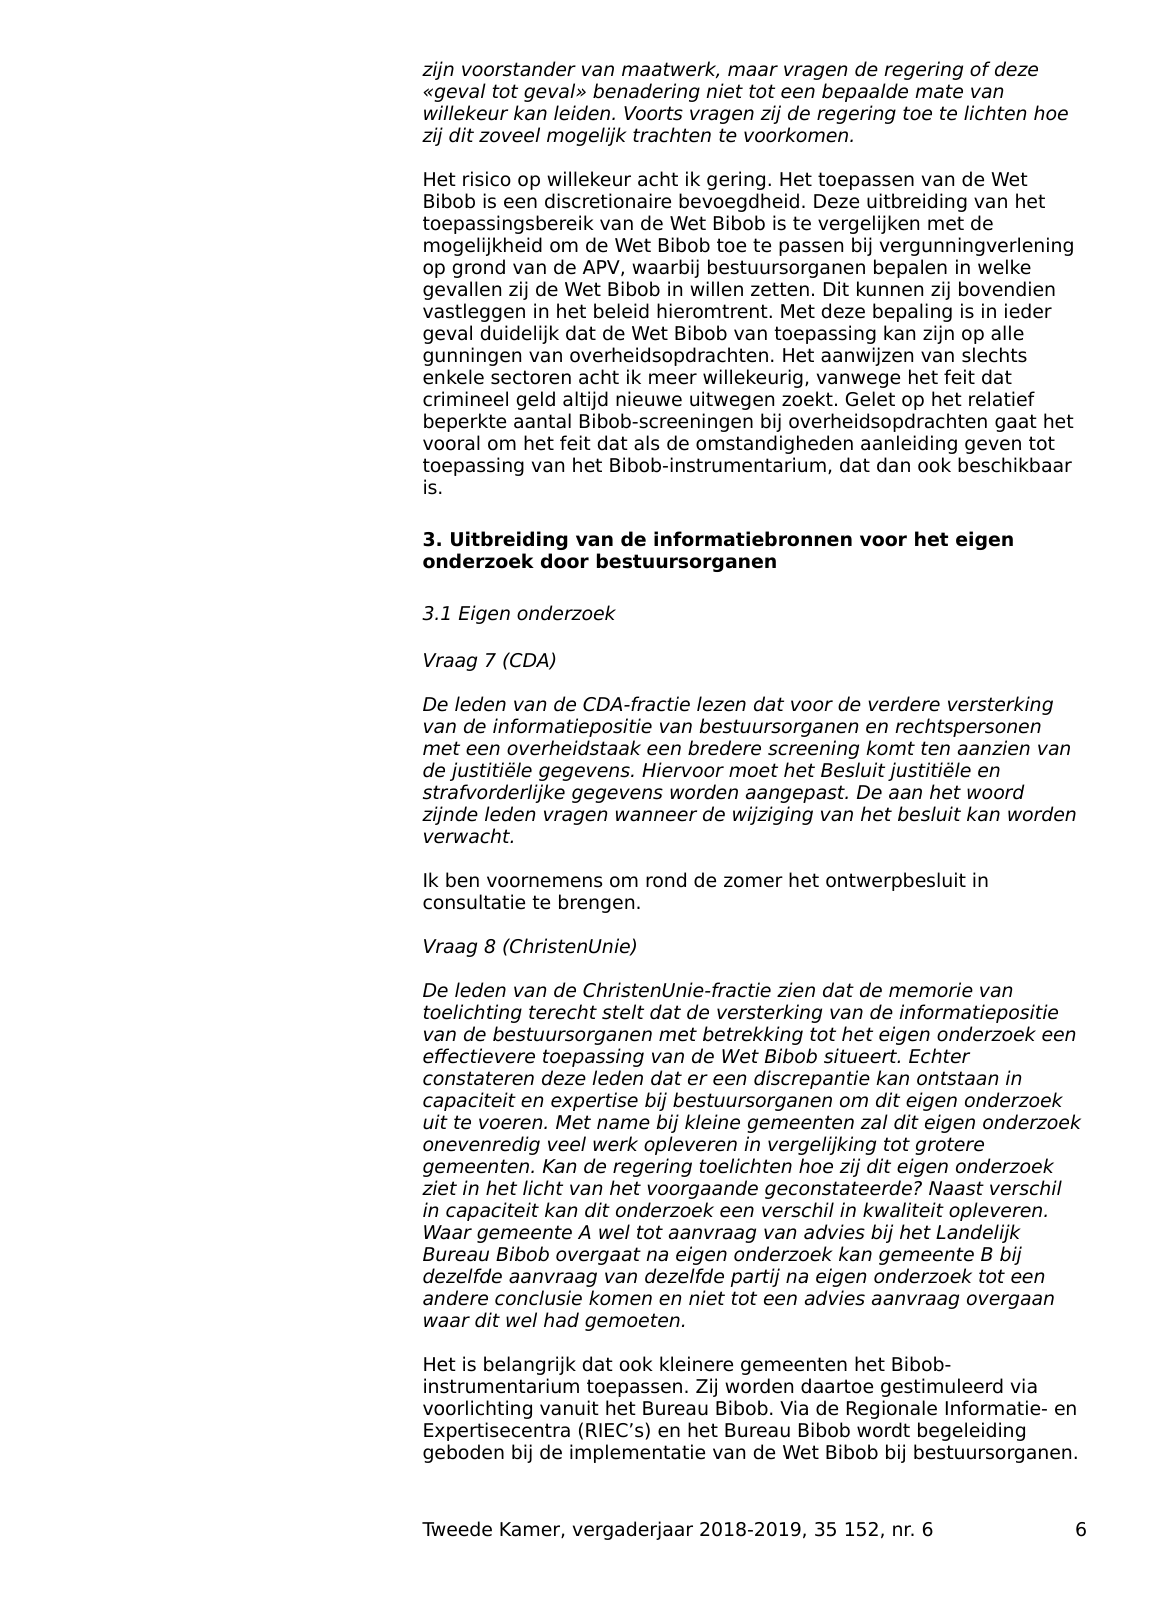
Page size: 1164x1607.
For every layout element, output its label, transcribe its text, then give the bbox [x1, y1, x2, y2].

text De leden van de CDA-fractie lezen dat voor de verdere versterking van de informatiepositie van bestuursorganen en rechtspersonen met een overheidstaak een bredere screening komt ten aanzien van de justitiële gegevens. Hiervoor moet het Besluit justitiële en strafvorderlijke gegevens worden aangepast. De aan het woord zijnde leden vragen wanneer de wijziging van het besluit kan worden verwacht. [422, 694, 1087, 848]
subtitle Vraag 7 (CDA) [422, 650, 1087, 672]
subtitle 3.1 Eigen onderzoek [422, 603, 1087, 625]
text Het is belangrijk dat ook kleinere gemeenten het Bibob-instrumentarium toepassen. Zij worden daartoe gestimuleerd via voorlichting vanuit het Bureau Bibob. Via de Regionale Informatie- en Expertisecentra (RIEC’s) en het Bureau Bibob wordt begeleiding geboden bij de implementatie van de Wet Bibob bij bestuursorganen. [422, 1354, 1087, 1464]
subtitle Vraag 8 (ChristenUnie) [422, 936, 1087, 958]
text Ik ben voornemens om rond de zomer het ontwerpbesluit in consultatie te brengen. [422, 870, 1087, 914]
text zijn voorstander van maatwerk, maar vragen de regering of deze «geval tot geval» benadering niet tot een bepaalde mate van willekeur kan leiden. Voorts vragen zij de regering toe te lichten hoe zij dit zoveel mogelijk trachten te voorkomen. [422, 59, 1087, 147]
text Het risico op willekeur acht ik gering. Het toepassen van de Wet Bibob is een discretionaire bevoegdheid. Deze uitbreiding van het toepassingsbereik van de Wet Bibob is te vergelijken met de mogelijkheid om de Wet Bibob toe te passen bij vergunningverlening op grond van de APV, waarbij bestuursorganen bepalen in welke gevallen zij de Wet Bibob in willen zetten. Dit kunnen zij bovendien vastleggen in het beleid hieromtrent. Met deze bepaling is in ieder geval duidelijk dat de Wet Bibob van toepassing kan zijn op alle gunningen van overheidsopdrachten. Het aanwijzen van slechts enkele sectoren acht ik meer willekeurig, vanwege het feit dat crimineel geld altijd nieuwe uitwegen zoekt. Gelet op het relatief beperkte aantal Bibob-screeningen bij overheidsopdrachten gaat het vooral om het feit dat als de omstandigheden aanleiding geven tot toepassing van het Bibob-instrumentarium, dat dan ook beschikbaar is. [422, 169, 1087, 499]
subtitle 3. Uitbreiding van de informatiebronnen voor het eigen onderzoek door bestuursorganen [422, 529, 1087, 573]
text De leden van de ChristenUnie-fractie zien dat de memorie van toelichting terecht stelt dat de versterking van de informatiepositie van de bestuursorganen met betrekking tot het eigen onderzoek een effectievere toepassing van de Wet Bibob situeert. Echter constateren deze leden dat er een discrepantie kan ontstaan in capaciteit en expertise bij bestuursorganen om dit eigen onderzoek uit te voeren. Met name bij kleine gemeenten zal dit eigen onderzoek onevenredig veel werk opleveren in vergelijking tot grotere gemeenten. Kan de regering toelichten hoe zij dit eigen onderzoek ziet in het licht van het voorgaande geconstateerde? Naast verschil in capaciteit kan dit onderzoek een verschil in kwaliteit opleveren. Waar gemeente A wel tot aanvraag van advies bij het Landelijk Bureau Bibob overgaat na eigen onderzoek kan gemeente B bij dezelfde aanvraag van dezelfde partij na eigen onderzoek tot een andere conclusie komen en niet tot een advies aanvraag overgaan waar dit wel had gemoeten. [422, 980, 1087, 1332]
